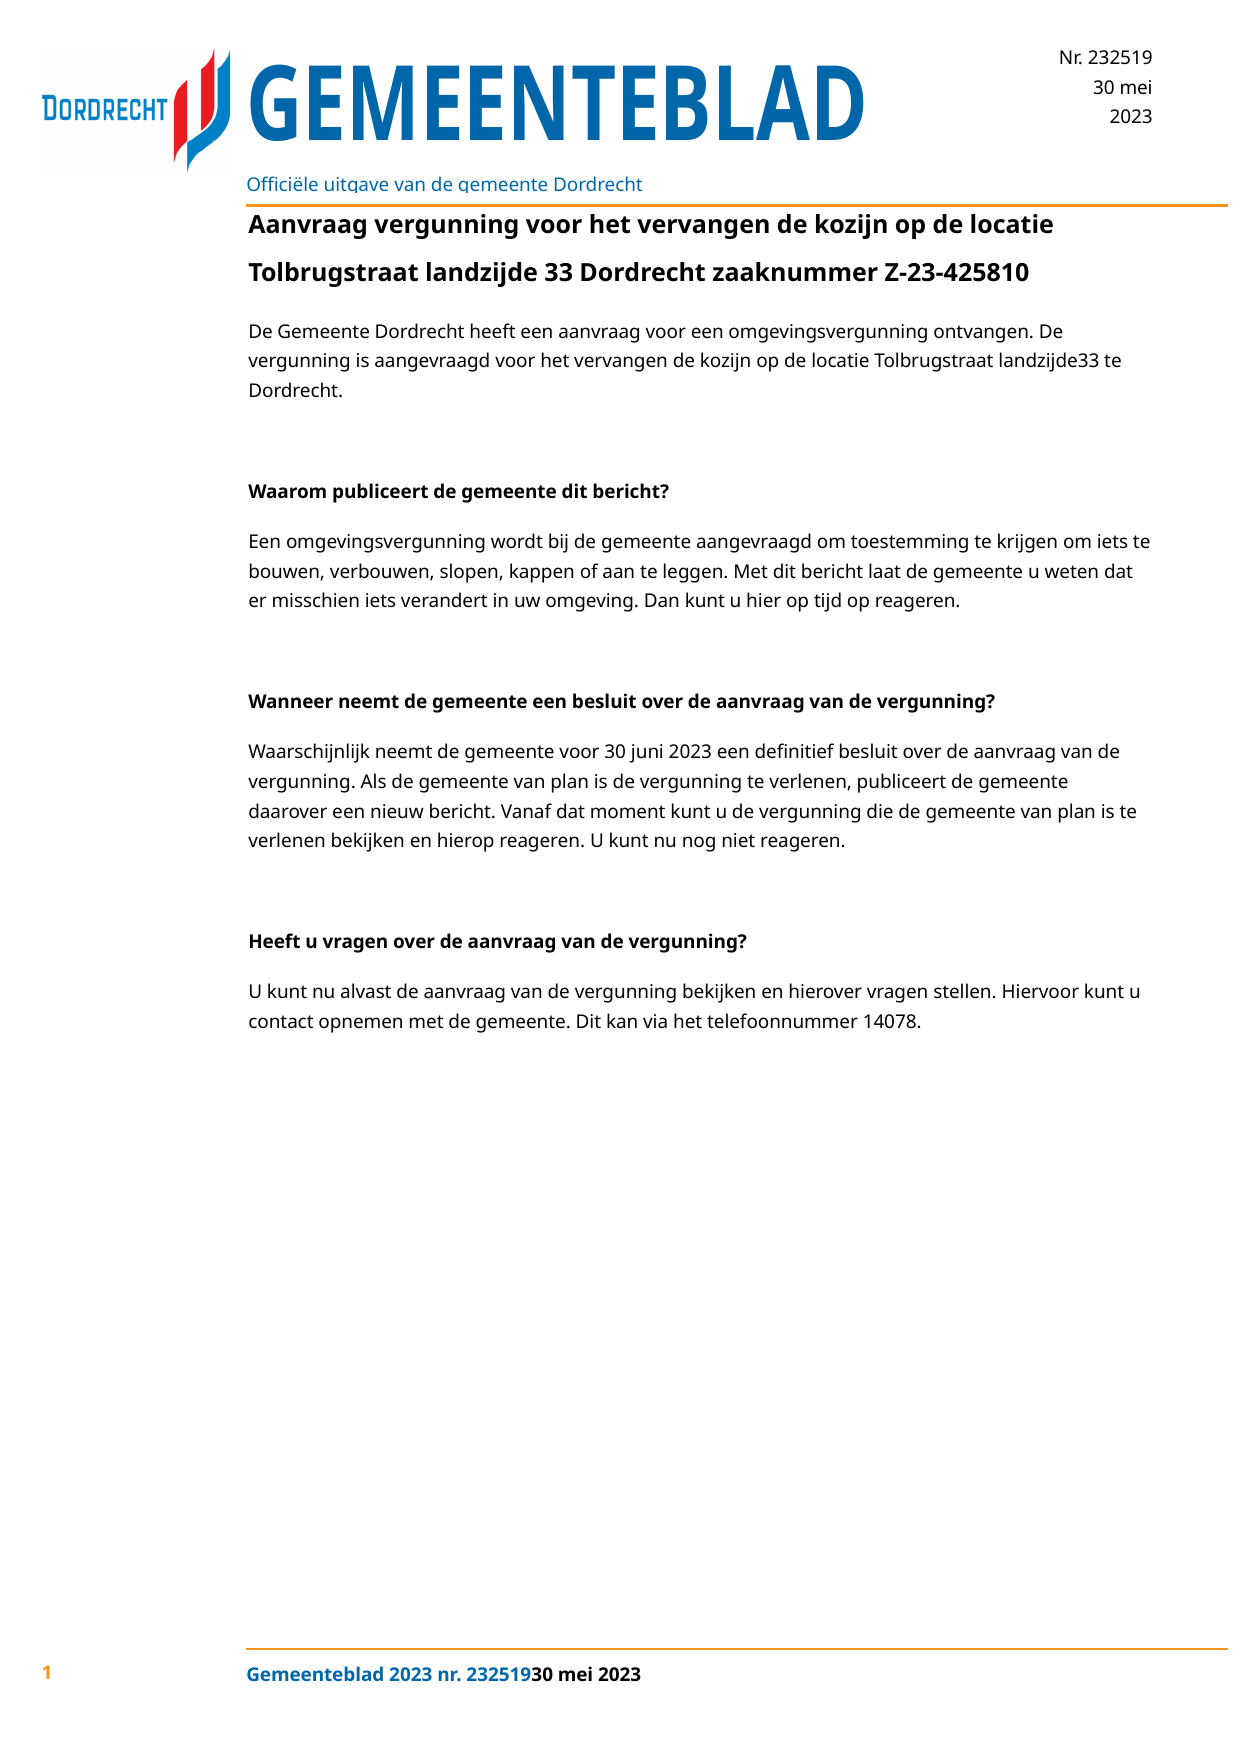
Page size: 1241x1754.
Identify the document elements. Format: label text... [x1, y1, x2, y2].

text Aanvraag vergunning voor het vervangen de kozijn op de locatie Tolbrugstraat landzijde 33 Dordrecht zaaknummer Z-23-425810 [248, 207, 1152, 288]
text Waarom publiceert de gemeente dit bericht? [248, 478, 1152, 504]
picture [41, 47, 231, 172]
text Wanneer neemt de gemeente een besluit over de aanvraag van de vergunning? [248, 688, 1152, 714]
text U kunt nu alvast de aanvraag van de vergunning bekijken en hierover vragen stellen. Hiervoor kunt u contact opnemen met de gemeente. Dit kan via het telefoonnummer 14078. [248, 979, 1152, 1034]
text De Gemeente Dordrecht heeft een aanvraag voor een omgevingsvergunning ontvangen. De vergunning is aangevraagd voor het vervangen de kozijn op de locatie Tolbrugstraat landzijde33 te Dordrecht. [248, 318, 1152, 403]
text Heeft u vragen over de aanvraag van de vergunning? [248, 928, 1152, 954]
text Waarschijnlijk neemt de gemeente voor 30 juni 2023 een definitief besluit over de aanvraag van de vergunning. Als de gemeente van plan is de vergunning te verlenen, publiceert de gemeente daarover een nieuw bericht. Vanaf dat moment kunt u de vergunning die de gemeente van plan is te verlenen bekijken en hierop reageren. U kunt nu nog niet reageren. [248, 739, 1152, 853]
text Een omgevingsvergunning wordt bij de gemeente aangevraagd om toestemming te krijgen om iets te bouwen, verbouwen, slopen, kappen of aan te leggen. Met dit bericht laat de gemeente u weten dat er misschien iets verandert in uw omgeving. Dan kunt u hier op tijd op reageren. [248, 528, 1152, 613]
